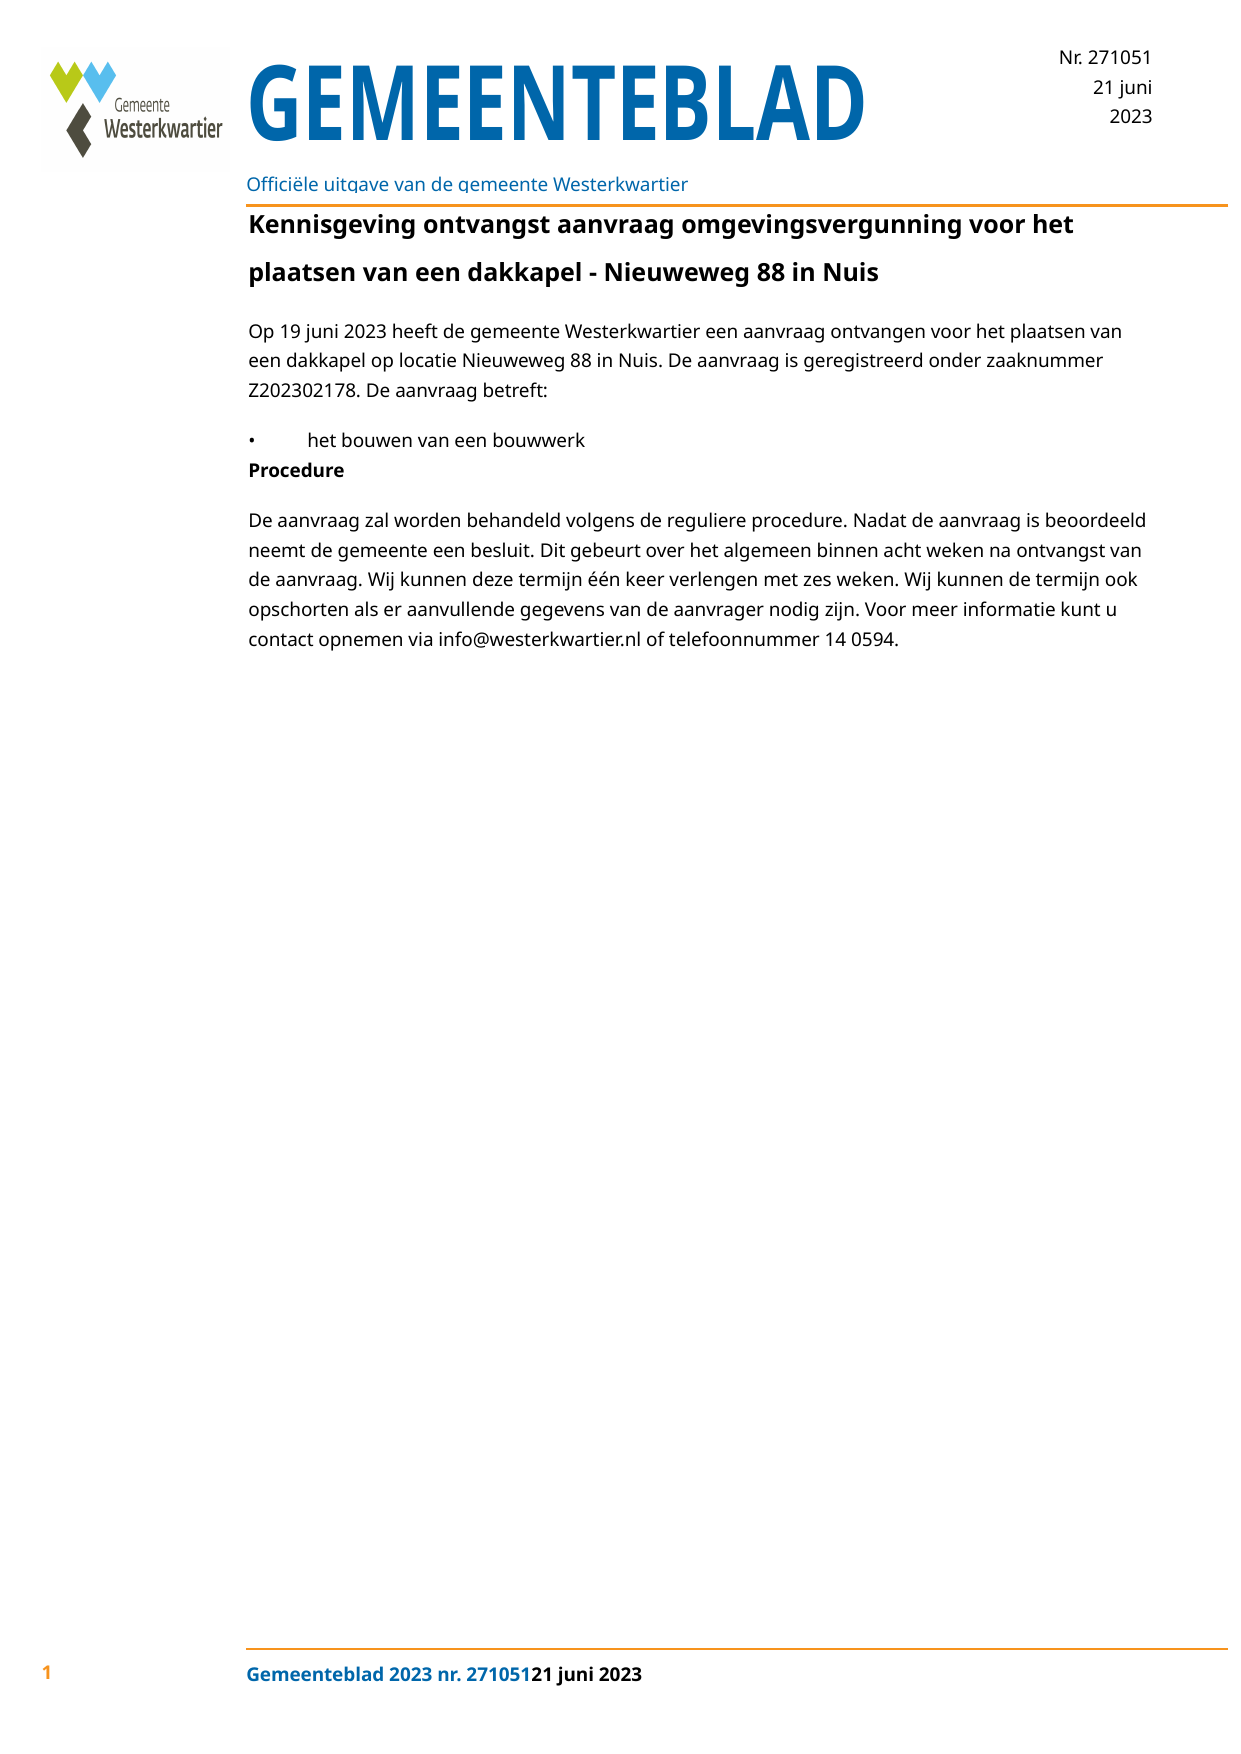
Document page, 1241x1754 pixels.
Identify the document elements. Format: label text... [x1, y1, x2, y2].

text Kennisgeving ontvangst aanvraag omgevingsvergunning voor het plaatsen van een dakkapel - Nieuweweg 88 in Nuis [248, 207, 1152, 288]
text Op 19 juni 2023 heeft de gemeente Westerkwartier een aanvraag ontvangen voor het plaatsen van een dakkapel op locatie Nieuweweg 88 in Nuis. De aanvraag is geregistreerd onder zaaknummer Z202302178. De aanvraag betreft: [248, 318, 1152, 403]
text De aanvraag zal worden behandeld volgens de reguliere procedure. Nadat de aanvraag is beoordeeld neemt de gemeente een besluit. Dit gebeurt over het algemeen binnen acht weken na ontvangst van de aanvraag. Wij kunnen deze termijn één keer verlengen met zes weken. Wij kunnen de termijn ook opschorten als er aanvullende gegevens van de aanvrager nodig zijn. Voor meer informatie kunt u contact opnemen via info@westerkwartier.nl of telefoonnummer 14 0594. [248, 507, 1152, 652]
text Procedure [248, 457, 1152, 483]
picture [41, 47, 231, 172]
list het bouwen van een bouwwerk [248, 427, 1152, 453]
